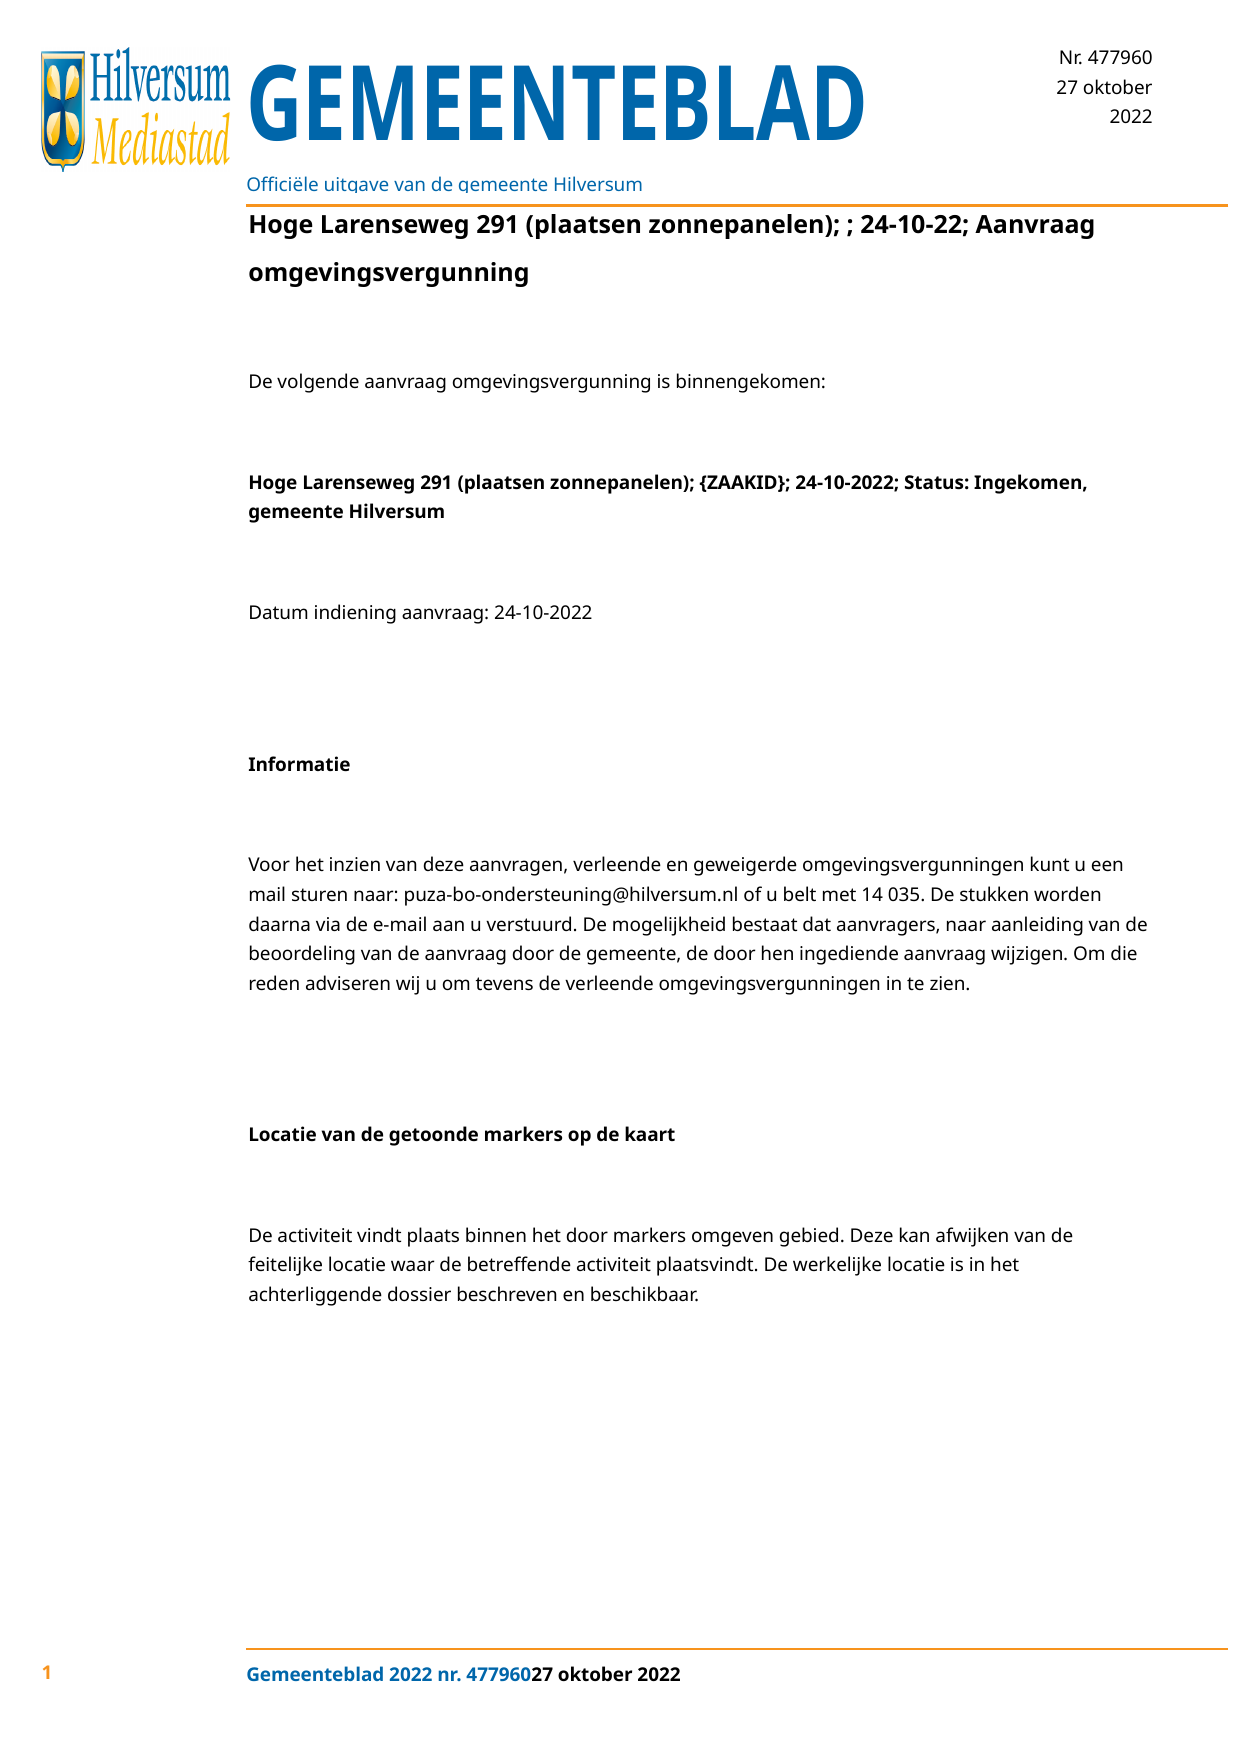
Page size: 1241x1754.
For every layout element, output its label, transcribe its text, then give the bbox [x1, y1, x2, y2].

text Hoge Larenseweg 291 (plaatsen zonnepanelen); ; 24-10-22; Aanvraag omgevingsvergunning [248, 207, 1152, 288]
text Voor het inzien van deze aanvragen, verleende en geweigerde omgevingsvergunningen kunt u een mail sturen naar: puza-bo-ondersteuning@hilversum.nl of u belt met 14 035. De stukken worden daarna via de e-mail aan u verstuurd. De mogelijkheid bestaat dat aanvragers, naar aanleiding van de beoordeling van de aanvraag door de gemeente, de door hen ingediende aanvraag wijzigen. Om die reden adviseren wij u om tevens de verleende omgevingsvergunningen in te zien. [248, 852, 1152, 996]
text De activiteit vindt plaats binnen het door markers omgeven gebied. Deze kan afwijken van de feitelijke locatie waar de betreffende activiteit plaatsvindt. De werkelijke locatie is in het achterliggende dossier beschreven en beschikbaar. [248, 1222, 1152, 1307]
picture [41, 47, 231, 172]
text De volgende aanvraag omgevingsvergunning is binnengekomen: [248, 368, 1152, 394]
text Locatie van de getoonde markers op de kaart [248, 1121, 1152, 1147]
text Informatie [248, 751, 1152, 777]
text Datum indiening aanvraag: 24-10-2022 [248, 599, 1152, 625]
text Hoge Larenseweg 291 (plaatsen zonnepanelen); {ZAAKID}; 24-10-2022; Status: Ingekomen, gemeente Hilversum [248, 469, 1152, 524]
